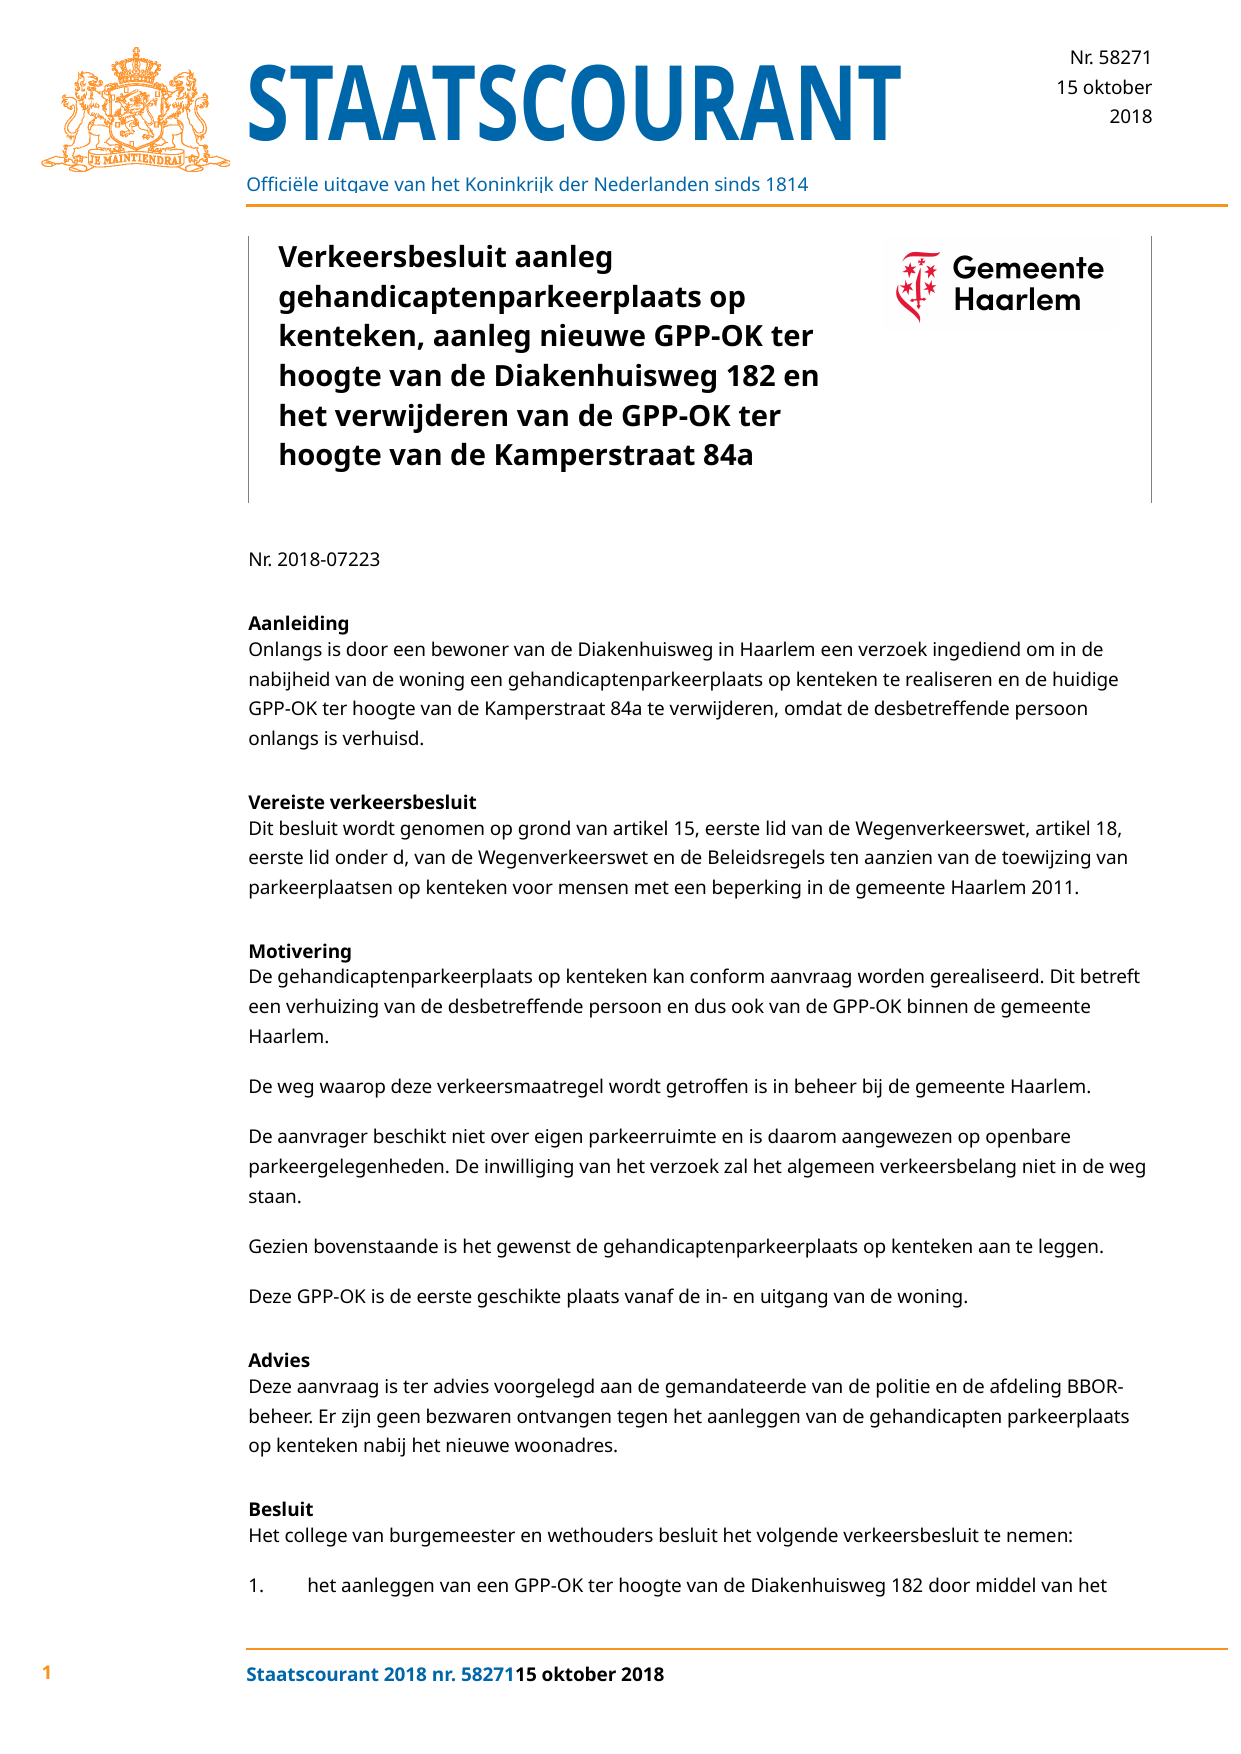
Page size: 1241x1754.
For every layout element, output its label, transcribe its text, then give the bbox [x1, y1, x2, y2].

text Deze aanvraag is ter advies voorgelegd aan de gemandateerde van de politie en de afdeling BBOR-beheer. Er zijn geen bezwaren ontvangen tegen het aanleggen van de gehandicapten parkeerplaats op kenteken nabij het nieuwe woonadres. [248, 1373, 1152, 1458]
text Deze GPP-OK is de eerste geschikte plaats vanaf de in- en uitgang van de woning. [248, 1284, 1152, 1309]
table_header [850, 236, 1151, 503]
text Nr. 2018-07223 [248, 547, 1152, 572]
text Het college van burgemeester en wethouders besluit het volgende verkeersbesluit te nemen: [248, 1522, 1152, 1548]
text Motivering [248, 938, 1152, 964]
text Onlangs is door een bewoner van de Diakenhuisweg in Haarlem een verzoek ingediend om in de nabijheid van de woning een gehandicaptenparkeerplaats op kenteken te realiseren en de huidige GPP-OK ter hoogte van de Kamperstraat 84a te verwijderen, omdat de desbetreffende persoon onlangs is verhuisd. [248, 636, 1152, 751]
list het aanleggen van een GPP-OK ter hoogte van de Diakenhuisweg 182 door middel van het [248, 1573, 1152, 1598]
text Aanleiding [248, 611, 1152, 636]
text Gezien bovenstaande is het gewenst de gehandicaptenparkeerplaats op kenteken aan te leggen. [248, 1233, 1152, 1259]
picture [882, 236, 1119, 331]
text De gehandicaptenparkeerplaats op kenteken kan conform aanvraag worden gerealiseerd. Dit betreft een verhuizing van de desbetreffende persoon en dus ook van de GPP-OK binnen de gemeente Haarlem. [248, 964, 1152, 1048]
text Besluit [248, 1496, 1152, 1522]
text Advies [248, 1348, 1152, 1373]
picture [41, 47, 231, 172]
text De weg waarop deze verkeersmaatregel wordt getroffen is in beheer bij de gemeente Haarlem. [248, 1073, 1152, 1099]
text Dit besluit wordt genomen op grond van artikel 15, eerste lid van de Wegenverkeerswet, artikel 18, eerste lid onder d, van de Wegenverkeerswet en de Beleidsregels ten aanzien van de toewijzing van parkeerplaatsen op kenteken voor mensen met een beperking in de gemeente Haarlem 2011. [248, 815, 1152, 900]
text Vereiste verkeersbesluit [248, 789, 1152, 815]
table_header Verkeersbesluit aanleg gehandicaptenparkeerplaats op kenteken, aanleg nieuwe GPP-OK ter hoogte van de Diakenhuisweg 182 en het verwijderen van de GPP-OK ter hoogte van de Kamperstraat 84a [249, 236, 850, 503]
text De aanvrager beschikt niet over eigen parkeerruimte en is daarom aangewezen op openbare parkeergelegenheden. De inwilliging van het verzoek zal het algemeen verkeersbelang niet in de weg staan. [248, 1124, 1152, 1208]
